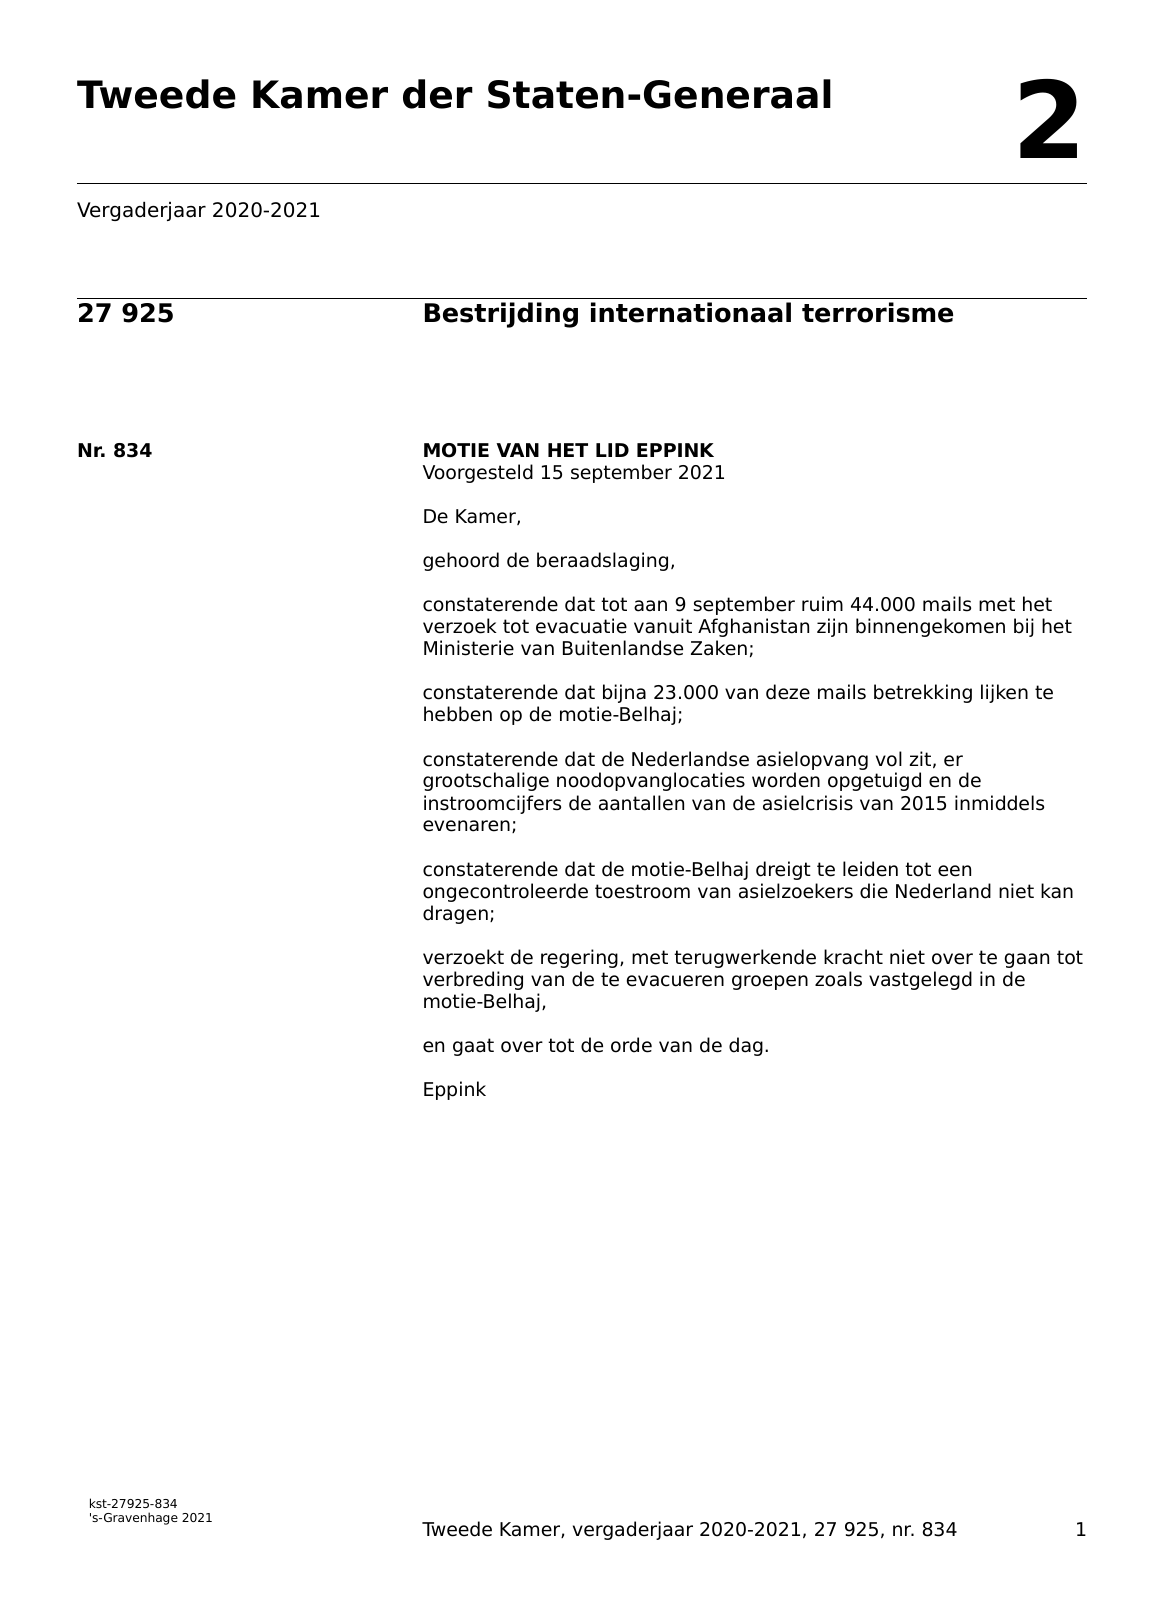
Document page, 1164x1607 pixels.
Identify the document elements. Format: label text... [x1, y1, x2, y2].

text constaterende dat de Nederlandse asielopvang vol zit, er grootschalige noodopvanglocaties worden opgetuigd en de instroomcijfers de aantallen van de asielcrisis van 2015 inmiddels evenaren; [422, 748, 1087, 836]
text kst-27925-834 [88, 1497, 323, 1511]
text verzoekt de regering, met terugwerkende kracht niet over te gaan tot verbreding van de te evacueren groepen zoals vastgelegd in de motie-Belhaj, [422, 947, 1087, 1013]
text Voorgesteld 15 september 2021 [422, 462, 1087, 484]
text gehoord de beraadslaging, [422, 550, 1087, 572]
subtitle Nr. 834 MOTIE VAN HET LID EPPINK [77, 440, 1087, 462]
text constaterende dat de motie-Belhaj dreigt te leiden tot een ongecontroleerde toestroom van asielzoekers die Nederland niet kan dragen; [422, 858, 1087, 924]
text constaterende dat bijna 23.000 van deze mails betrekking lijken te hebben op de motie-Belhaj; [422, 682, 1087, 726]
text constaterende dat tot aan 9 september ruim 44.000 mails met het verzoek tot evacuatie vanuit Afghanistan zijn binnengekomen bij het Ministerie van Buitenlandse Zaken; [422, 594, 1087, 660]
text en gaat over tot de orde van de dag. [422, 1035, 1087, 1057]
table_cell Vergaderjaar 2020-2021 [77, 184, 1087, 298]
subtitle 27 925 Bestrijding internationaal terrorisme [77, 299, 1087, 329]
text 's-Gravenhage 2021 [88, 1511, 323, 1525]
table_header 2 [886, 59, 1087, 183]
text De Kamer, [422, 506, 1087, 528]
text Eppink [422, 1079, 1087, 1101]
table_header Tweede Kamer der Staten-Generaal [77, 59, 886, 183]
